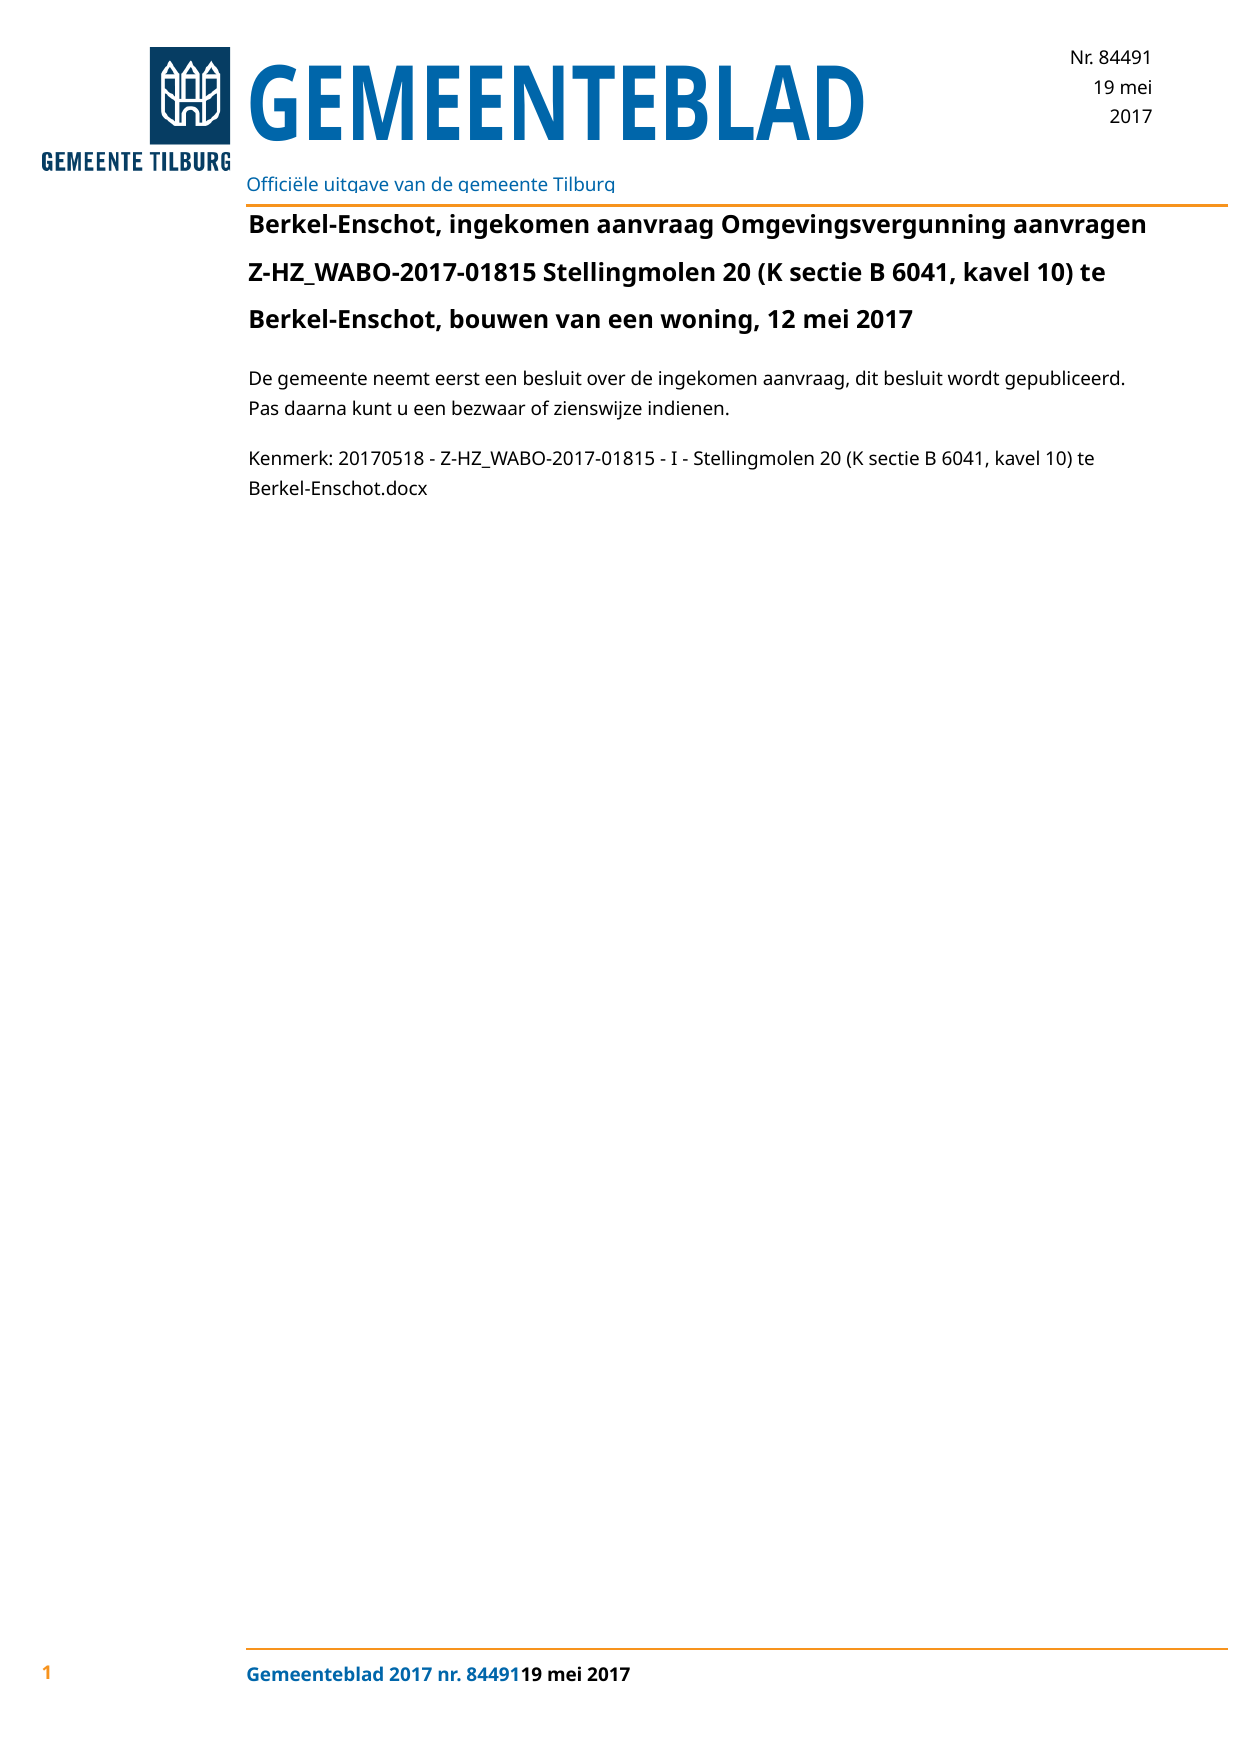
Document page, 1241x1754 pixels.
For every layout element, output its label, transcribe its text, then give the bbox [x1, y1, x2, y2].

text Berkel-Enschot, ingekomen aanvraag Omgevingsvergunning aanvragen Z-HZ_WABO-2017-01815 Stellingmolen 20 (K sectie B 6041, kavel 10) te Berkel-Enschot, bouwen van een woning, 12 mei 2017 [248, 207, 1152, 336]
text De gemeente neemt eerst een besluit over de ingekomen aanvraag, dit besluit wordt gepubliceerd. Pas daarna kunt u een bezwaar of zienswijze indienen. [248, 366, 1152, 421]
picture [41, 47, 231, 172]
text Kenmerk: 20170518 - Z-HZ_WABO-2017-01815 - I - Stellingmolen 20 (K sectie B 6041, kavel 10) te Berkel-Enschot.docx [248, 446, 1152, 501]
